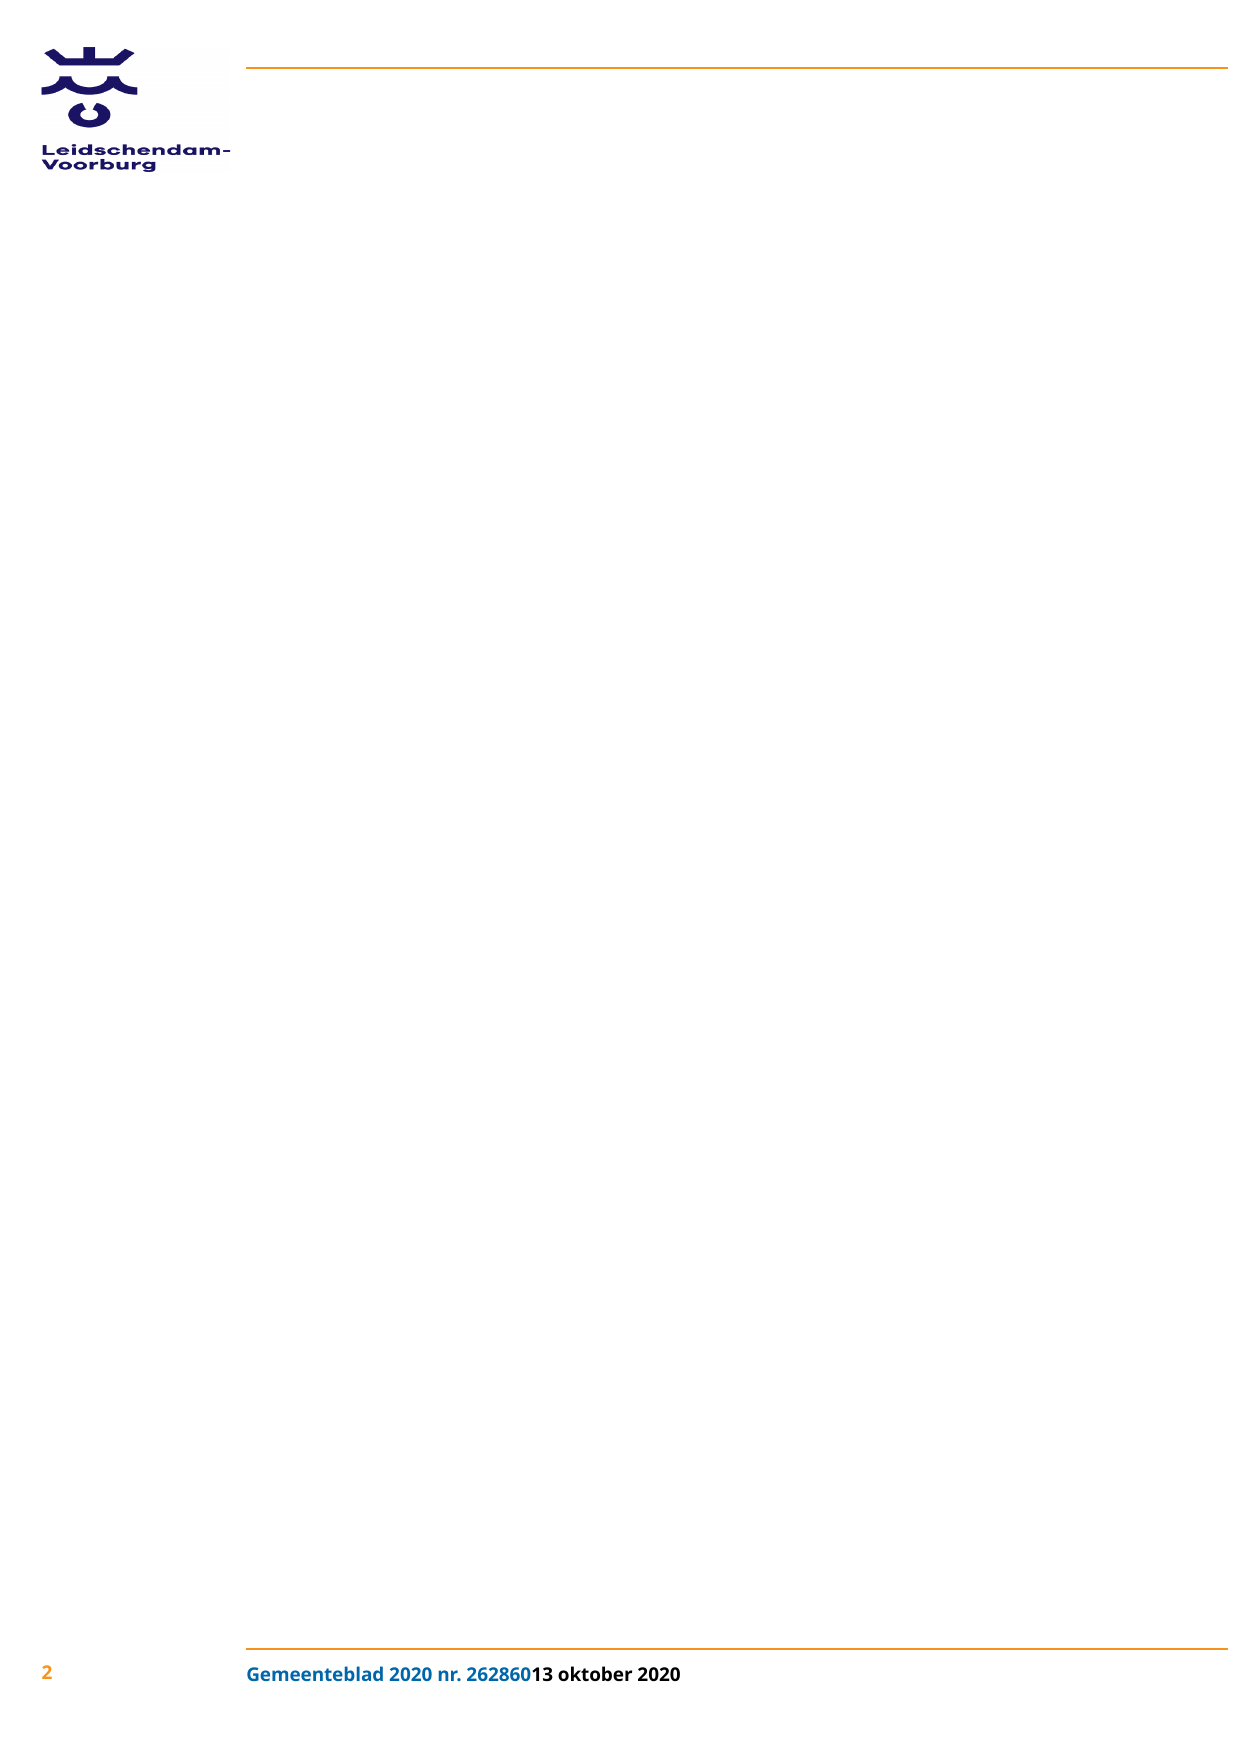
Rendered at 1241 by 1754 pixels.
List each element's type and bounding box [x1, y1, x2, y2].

picture [41, 47, 231, 172]
